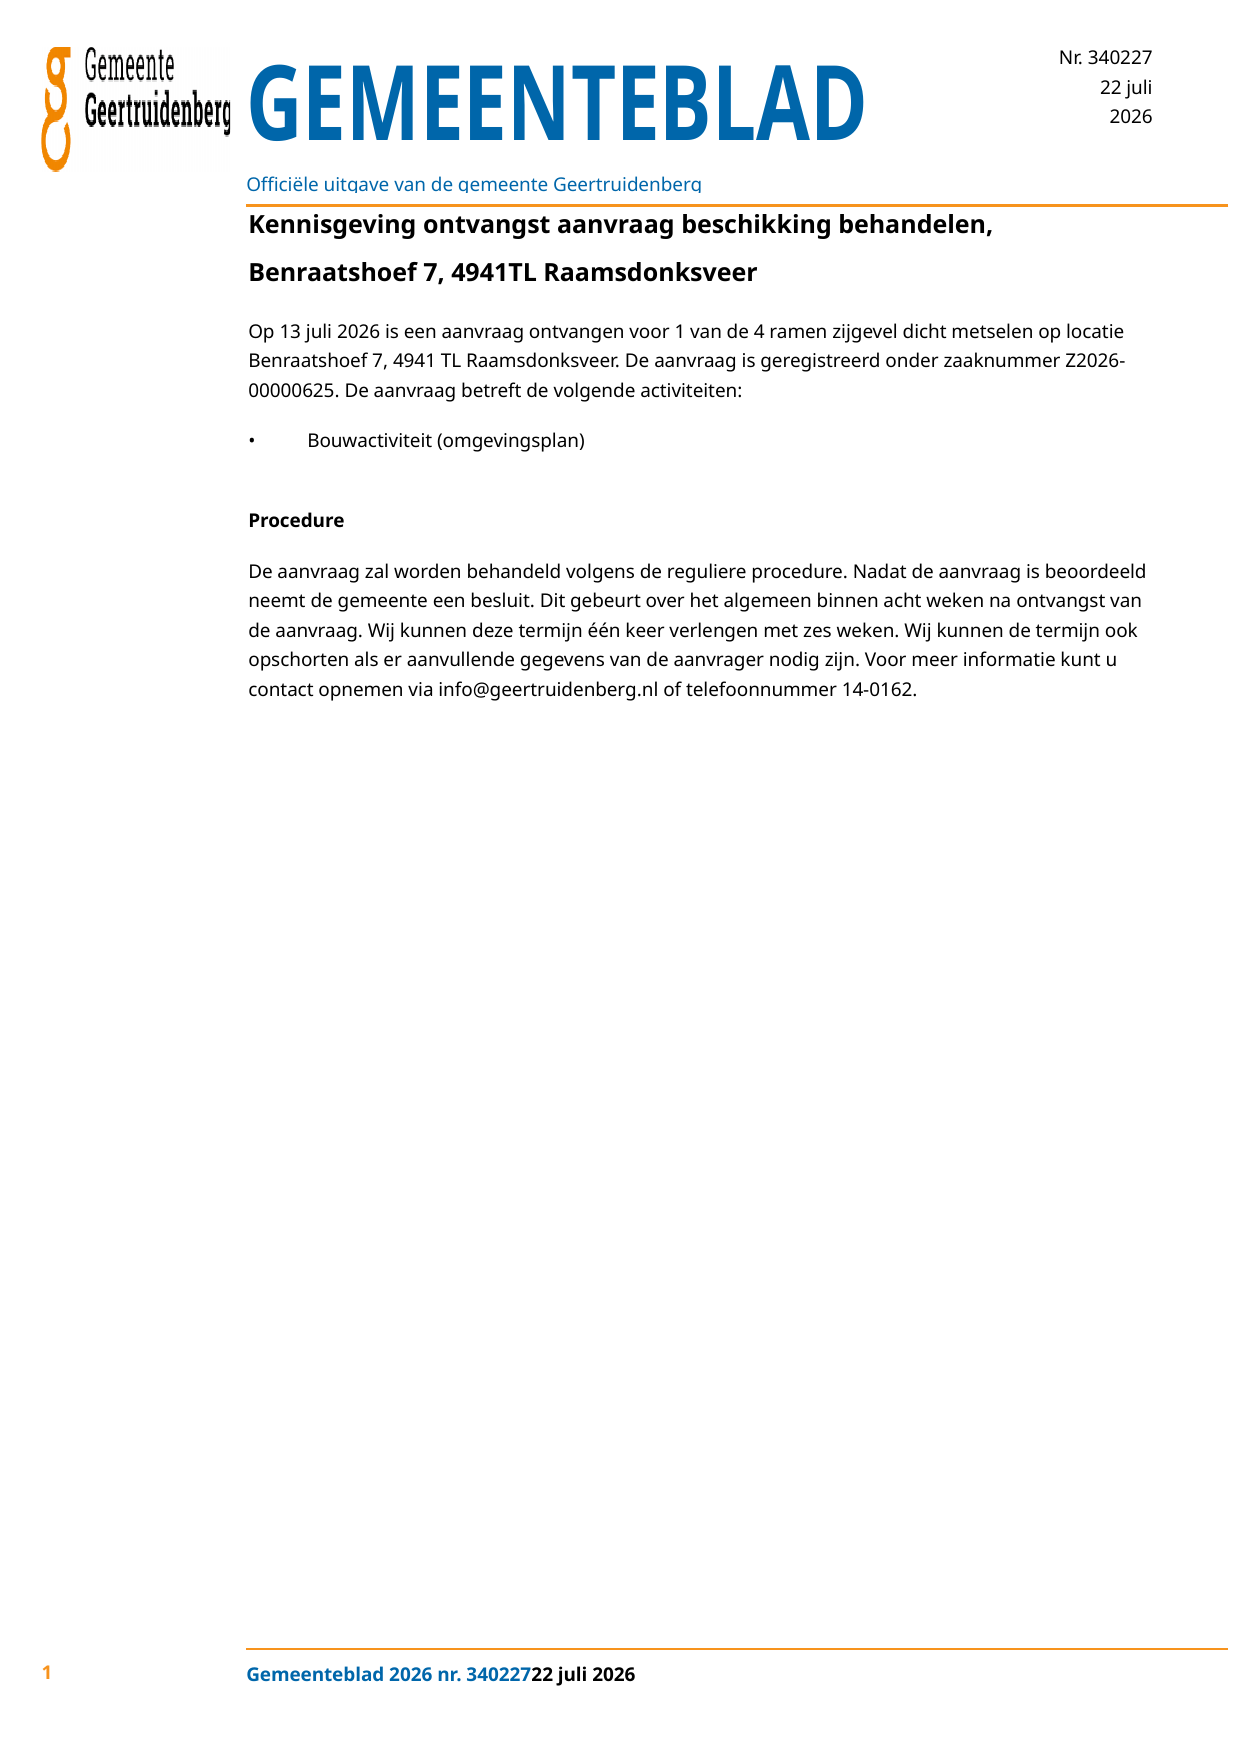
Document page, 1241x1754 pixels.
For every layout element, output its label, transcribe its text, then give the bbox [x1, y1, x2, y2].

picture [41, 47, 231, 172]
text Procedure [248, 507, 1152, 533]
text Op 13 juli 2026 is een aanvraag ontvangen voor 1 van de 4 ramen zijgevel dicht metselen op locatie Benraatshoef 7, 4941 TL Raamsdonksveer. De aanvraag is geregistreerd onder zaaknummer Z2026-00000625. De aanvraag betreft de volgende activiteiten: [248, 318, 1152, 403]
list Bouwactiviteit (omgevingsplan) [248, 427, 1152, 453]
text Kennisgeving ontvangst aanvraag beschikking behandelen, Benraatshoef 7, 4941TL Raamsdonksveer [248, 207, 1152, 288]
text De aanvraag zal worden behandeld volgens de reguliere procedure. Nadat de aanvraag is beoordeeld neemt de gemeente een besluit. Dit gebeurt over het algemeen binnen acht weken na ontvangst van de aanvraag. Wij kunnen deze termijn één keer verlengen met zes weken. Wij kunnen de termijn ook opschorten als er aanvullende gegevens van de aanvrager nodig zijn. Voor meer informatie kunt u contact opnemen via info@geertruidenberg.nl of telefoonnummer 14-0162. [248, 558, 1152, 702]
